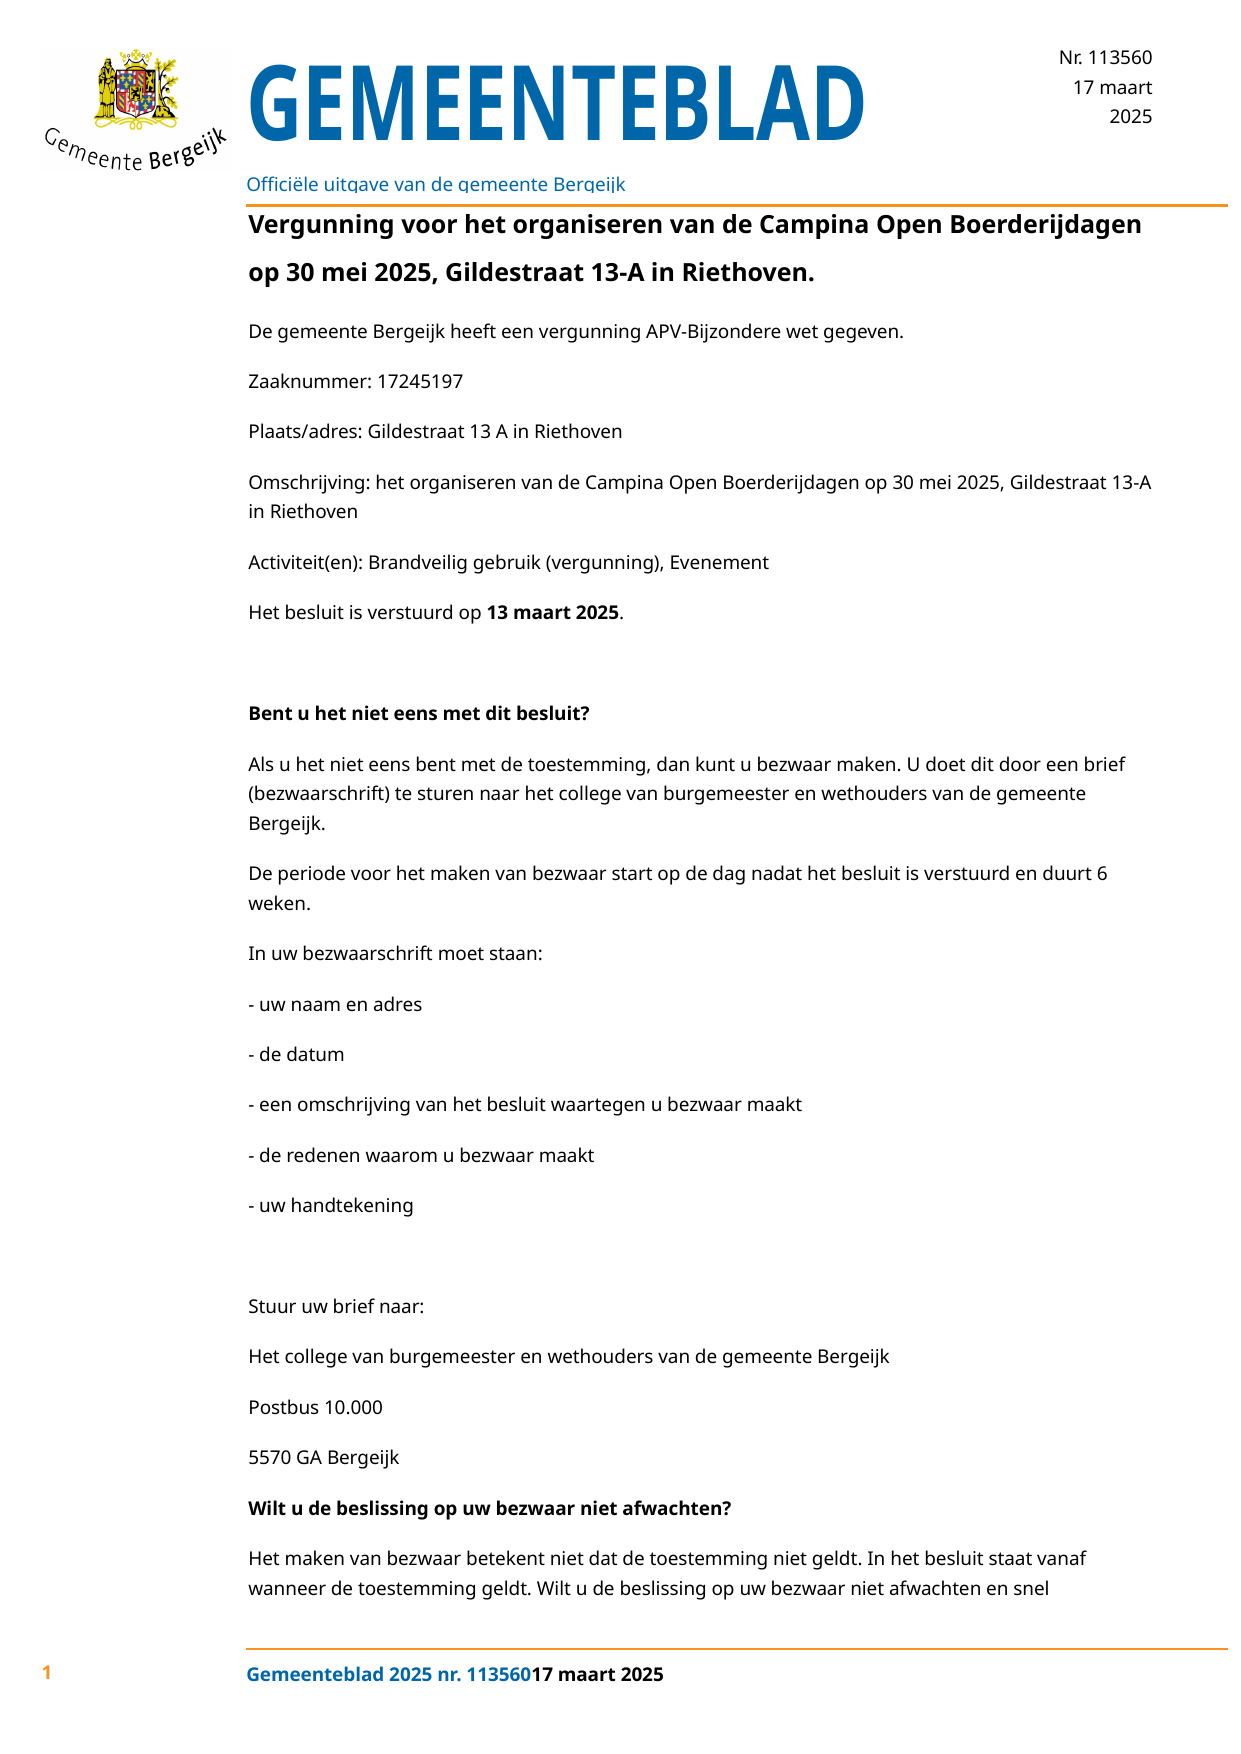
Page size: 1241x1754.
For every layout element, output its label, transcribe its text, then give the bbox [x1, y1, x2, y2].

text - uw naam en adres [248, 991, 1152, 1017]
text - uw handtekening [248, 1192, 1152, 1218]
text Omschrijving: het organiseren van de Campina Open Boerderijdagen op 30 mei 2025, Gildestraat 13-A in Riethoven [248, 469, 1152, 524]
text De gemeente Bergeijk heeft een vergunning APV-Bijzondere wet gegeven. [248, 318, 1152, 344]
text - een omschrijving van het besluit waartegen u bezwaar maakt [248, 1092, 1152, 1117]
text Postbus 10.000 [248, 1394, 1152, 1420]
text In uw bezwaarschrift moet staan: [248, 940, 1152, 966]
text Plaats/adres: Gildestraat 13 A in Riethoven [248, 419, 1152, 444]
text Stuur uw brief naar: [248, 1293, 1152, 1319]
text Zaaknummer: 17245197 [248, 368, 1152, 394]
text Het besluit is verstuurd op 13 maart 2025. [248, 599, 1152, 625]
text Bent u het niet eens met dit besluit? [248, 700, 1152, 726]
text 5570 GA Bergeijk [248, 1444, 1152, 1470]
text De periode voor het maken van bezwaar start op de dag nadat het besluit is verstuurd en duurt 6 weken. [248, 860, 1152, 916]
text Wilt u de beslissing op uw bezwaar niet afwachten? [248, 1495, 1152, 1521]
text Het maken van bezwaar betekent niet dat de toestemming niet geldt. In het besluit staat vanaf wanneer de toestemming geldt. Wilt u de beslissing op uw bezwaar niet afwachten en snel [248, 1545, 1152, 1601]
picture [41, 47, 231, 172]
text Vergunning voor het organiseren van de Campina Open Boerderijdagen op 30 mei 2025, Gildestraat 13-A in Riethoven. [248, 207, 1152, 288]
text - de datum [248, 1041, 1152, 1067]
text Als u het niet eens bent met de toestemming, dan kunt u bezwaar maken. U doet dit door een brief (bezwaarschrift) te sturen naar het college van burgemeester en wethouders van de gemeente Bergeijk. [248, 751, 1152, 836]
text Het college van burgemeester en wethouders van de gemeente Bergeijk [248, 1344, 1152, 1369]
text Activiteit(en): Brandveilig gebruik (vergunning), Evenement [248, 549, 1152, 575]
text - de redenen waarom u bezwaar maakt [248, 1142, 1152, 1168]
